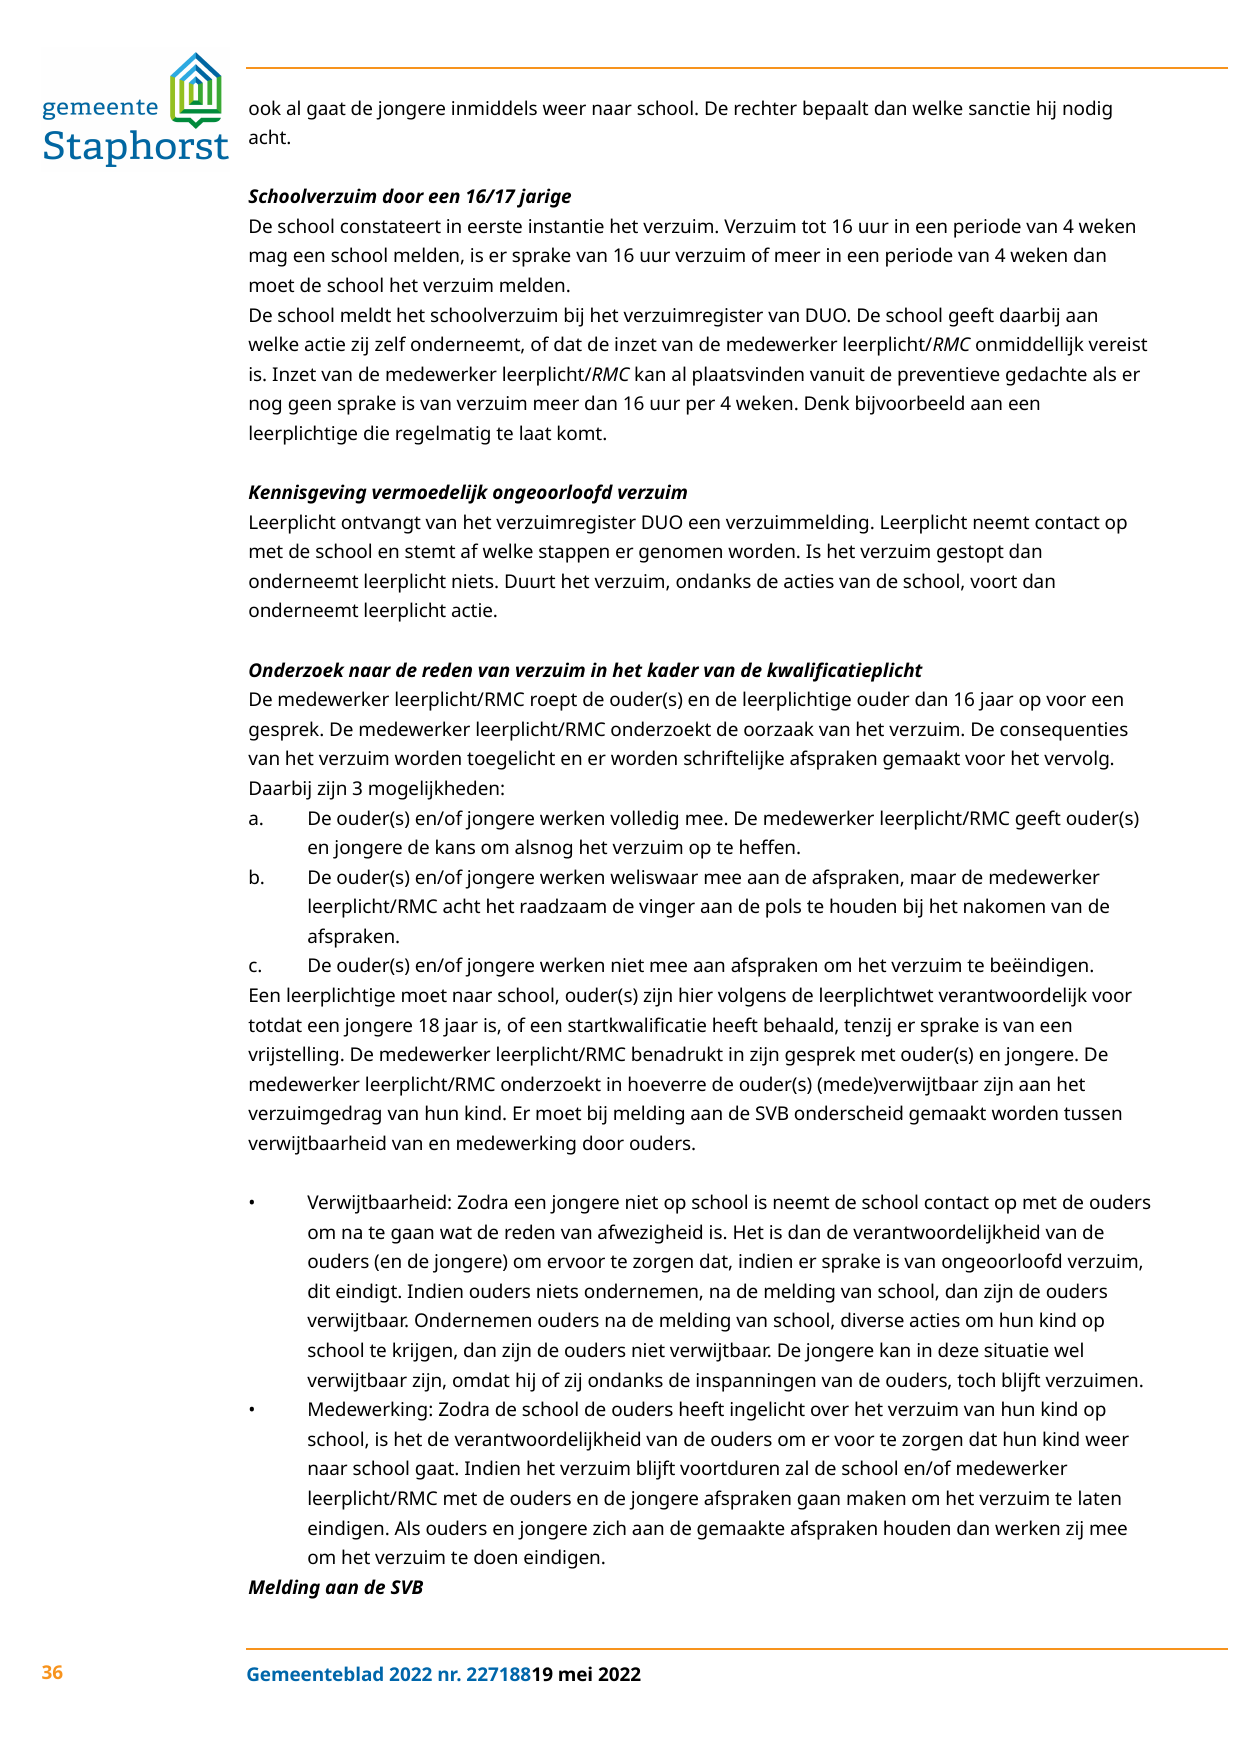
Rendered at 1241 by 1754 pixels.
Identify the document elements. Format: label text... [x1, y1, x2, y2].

picture [41, 47, 231, 172]
list Verwijtbaarheid: Zodra een jongere niet op school is neemt de school contact op met de ouders om na te gaan wat de reden van afwezigheid is. Het is dan de verantwoordelijkheid van de ouders (en de jongere) om ervoor te zorgen dat, indien er sprake is van ongeoorloofd verzuim, dit eindigt. Indien ouders niets ondernemen, na de melding van school, dan zijn de ouders verwijtbaar. Ondernemen ouders na de melding van school, diverse acties om hun kind op school te krijgen, dan zijn de ouders niet verwijtbaar. De jongere kan in deze situatie wel verwijtbaar zijn, omdat hij of zij ondanks de inspanningen van de ouders, toch blijft verzuimen. [248, 1189, 1152, 1393]
text ook al gaat de jongere inmiddels weer naar school. De rechter bepaalt dan welke sanctie hij nodig acht. [248, 95, 1152, 150]
text Schoolverzuim door een 16/17 jarige [248, 183, 1152, 209]
text Leerplicht ontvangt van het verzuimregister DUO een verzuimmelding. Leerplicht neemt contact op met de school en stemt af welke stappen er genomen worden. Is het verzuim gestopt dan onderneemt leerplicht niets. Duurt het verzuim, ondanks de acties van de school, voort dan onderneemt leerplicht actie. [248, 509, 1152, 623]
text Melding aan de SVB [248, 1574, 1152, 1600]
list De ouder(s) en/of jongere werken niet mee aan afspraken om het verzuim te beëindigen. [248, 953, 1152, 978]
text Kennisgeving vermoedelijk ongeoorloofd verzuim [248, 479, 1152, 505]
list De ouder(s) en/of jongere werken weliswaar mee aan de afspraken, maar de medewerker leerplicht/RMC acht het raadzaam de vinger aan de pols te houden bij het nakomen van de afspraken. [248, 864, 1152, 949]
list De ouder(s) en/of jongere werken volledig mee. De medewerker leerplicht/RMC geeft ouder(s) en jongere de kans om alsnog het verzuim op te heffen. [248, 805, 1152, 860]
list Medewerking: Zodra de school de ouders heeft ingelicht over het verzuim van hun kind op school, is het de verantwoordelijkheid van de ouders om er voor te zorgen dat hun kind weer naar school gaat. Indien het verzuim blijft voortduren zal de school en/of medewerker leerplicht/RMC met de ouders en de jongere afspraken gaan maken om het verzuim te laten eindigen. Als ouders en jongere zich aan de gemaakte afspraken houden dan werken zij mee om het verzuim te doen eindigen. [248, 1396, 1152, 1570]
text Een leerplichtige moet naar school, ouder(s) zijn hier volgens de leerplichtwet verantwoordelijk voor totdat een jongere 18 jaar is, of een startkwalificatie heeft behaald, tenzij er sprake is van een vrijstelling. De medewerker leerplicht/RMC benadrukt in zijn gesprek met ouder(s) en jongere. De medewerker leerplicht/RMC onderzoekt in hoeverre de ouder(s) (mede)verwijtbaar zijn aan het verzuimgedrag van hun kind. Er moet bij melding aan de SVB onderscheid gemaakt worden tussen verwijtbaarheid van en medewerking door ouders. [248, 982, 1152, 1156]
text Onderzoek naar de reden van verzuim in het kader van de kwalificatieplicht [248, 657, 1152, 683]
text De school meldt het schoolverzuim bij het verzuimregister van DUO. De school geeft daarbij aan welke actie zij zelf onderneemt, of dat de inzet van de medewerker leerplicht/RMC onmiddellijk vereist is. Inzet van de medewerker leerplicht/RMC kan al plaatsvinden vanuit de preventieve gedachte als er nog geen sprake is van verzuim meer dan 16 uur per 4 weken. Denk bijvoorbeeld aan een leerplichtige die regelmatig te laat komt. [248, 302, 1152, 446]
text De medewerker leerplicht/RMC roept de ouder(s) en de leerplichtige ouder dan 16 jaar op voor een gesprek. De medewerker leerplicht/RMC onderzoekt de oorzaak van het verzuim. De consequenties van het verzuim worden toegelicht en er worden schriftelijke afspraken gemaakt voor het vervolg. Daarbij zijn 3 mogelijkheden: [248, 686, 1152, 801]
text De school constateert in eerste instantie het verzuim. Verzuim tot 16 uur in een periode van 4 weken mag een school melden, is er sprake van 16 uur verzuim of meer in een periode van 4 weken dan moet de school het verzuim melden. [248, 213, 1152, 298]
